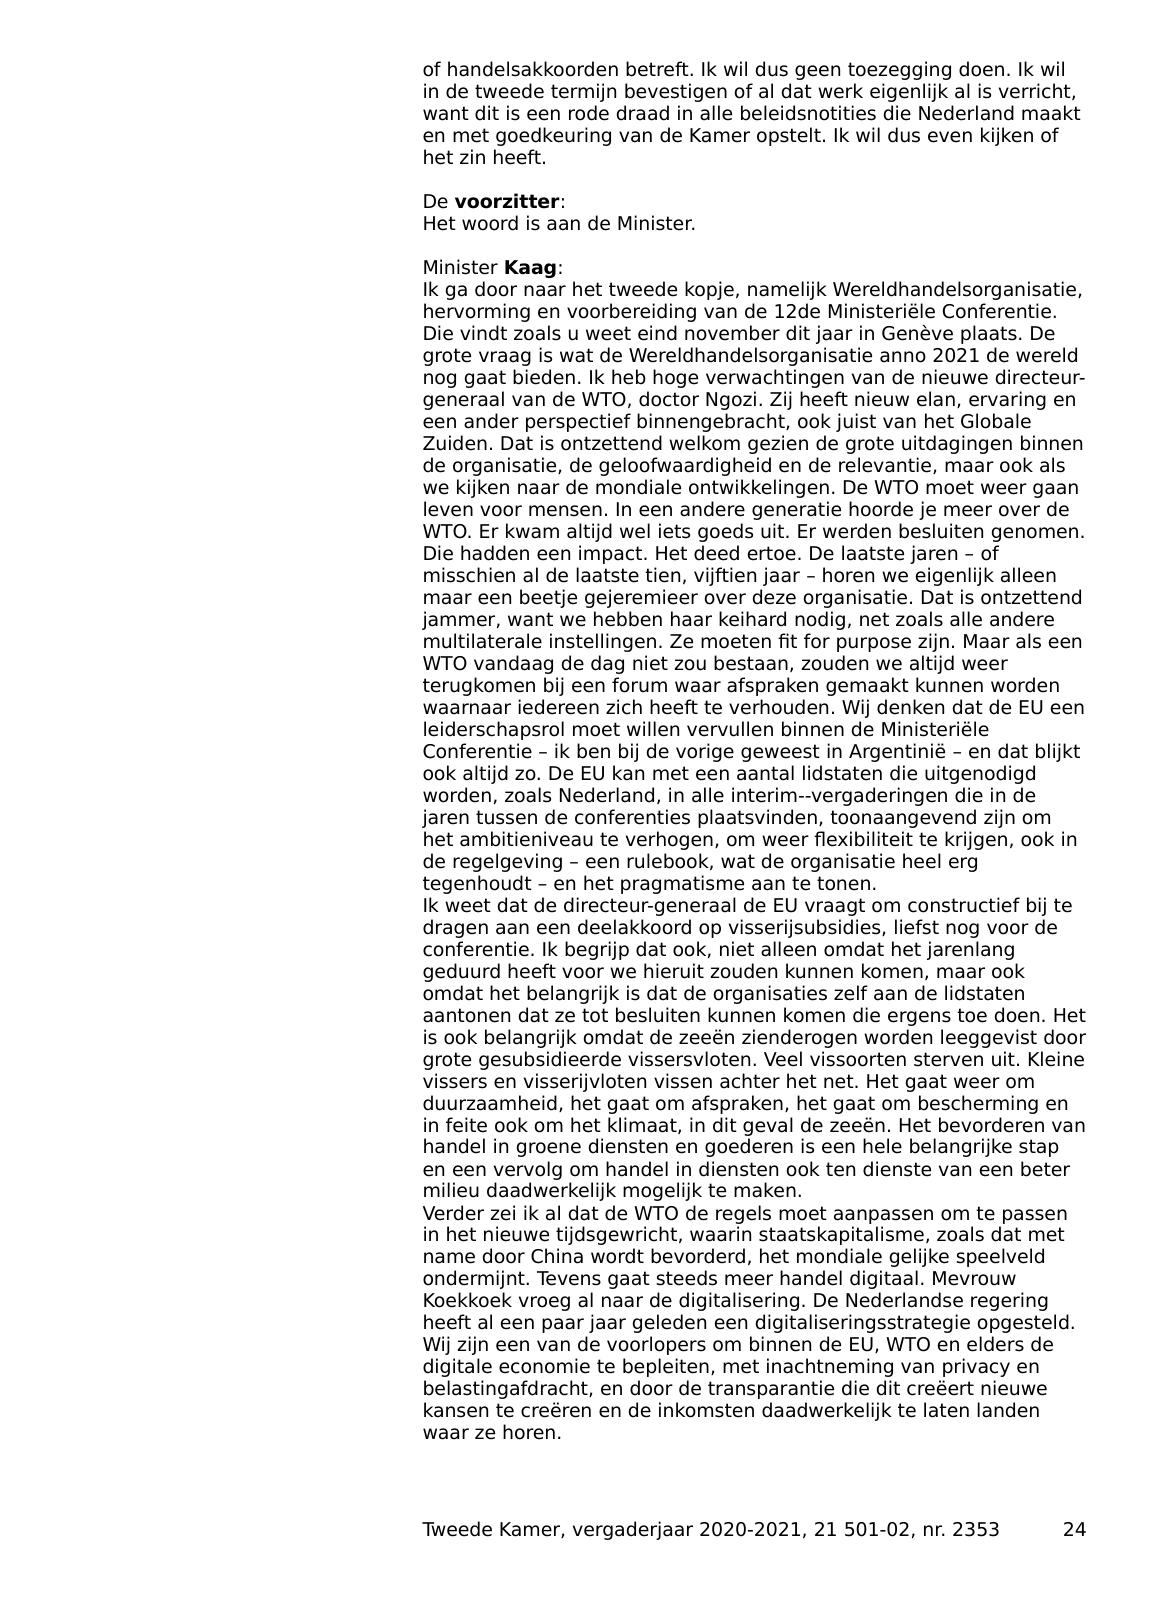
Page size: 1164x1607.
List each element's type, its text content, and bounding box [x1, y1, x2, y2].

text Het woord is aan de Minister. [422, 213, 1087, 235]
text Minister Kaag: [422, 257, 1087, 279]
text De voorzitter: [422, 191, 1087, 213]
text Ik ga door naar het tweede kopje, namelijk Wereldhandelsorganisatie, hervorming en voorbereiding van de 12de Ministeriële Conferentie. Die vindt zoals u weet eind november dit jaar in Genève plaats. De grote vraag is wat de Wereldhandelsorganisatie anno 2021 de wereld nog gaat bieden. Ik heb hoge verwachtingen van de nieuwe directeur-generaal van de WTO, doctor Ngozi. Zij heeft nieuw elan, ervaring en een ander perspectief binnengebracht, ook juist van het Globale Zuiden. Dat is ontzettend welkom gezien de grote uitdagingen binnen de organisatie, de geloofwaardigheid en de relevantie, maar ook als we kijken naar de mondiale ontwikkelingen. De WTO moet weer gaan leven voor mensen. In een andere generatie hoorde je meer over de WTO. Er kwam altijd wel iets goeds uit. Er werden besluiten genomen. Die hadden een impact. Het deed ertoe. De laatste jaren – of misschien al de laatste tien, vijftien jaar – horen we eigenlijk alleen maar een beetje gejeremieer over deze organisatie. Dat is ontzettend jammer, want we hebben haar keihard nodig, net zoals alle andere multilaterale instellingen. Ze moeten fit for purpose zijn. Maar als een WTO vandaag de dag niet zou bestaan, zouden we altijd weer terugkomen bij een forum waar afspraken gemaakt kunnen worden waarnaar iedereen zich heeft te verhouden. Wij denken dat de EU een leiderschapsrol moet willen vervullen binnen de Ministeriële Conferentie – ik ben bij de vorige geweest in Argentinië – en dat blijkt ook altijd zo. De EU kan met een aantal lidstaten die uitgenodigd worden, zoals Nederland, in alle interim--vergaderingen die in de jaren tussen de conferenties plaatsvinden, toonaangevend zijn om het ambitieniveau te verhogen, om weer flexibiliteit te krijgen, ook in de regelgeving – een rulebook, wat de organisatie heel erg tegenhoudt – en het pragmatisme aan te tonen. [422, 279, 1087, 895]
text Verder zei ik al dat de WTO de regels moet aanpassen om te passen in het nieuwe tijdsgewricht, waarin staatskapitalisme, zoals dat met name door China wordt bevorderd, het mondiale gelijke speelveld ondermijnt. Tevens gaat steeds meer handel digitaal. Mevrouw Koekkoek vroeg al naar de digitalisering. De Nederlandse regering heeft al een paar jaar geleden een digitaliseringsstrategie opgesteld. Wij zijn een van de voorlopers om binnen de EU, WTO en elders de digitale economie te bepleiten, met inachtneming van privacy en belastingafdracht, en door de transparantie die dit creëert nieuwe kansen te creëren en de inkomsten daadwerkelijk te laten landen waar ze horen. [422, 1202, 1087, 1444]
text Ik weet dat de directeur-generaal de EU vraagt om constructief bij te dragen aan een deelakkoord op visserijsubsidies, liefst nog voor de conferentie. Ik begrijp dat ook, niet alleen omdat het jarenlang geduurd heeft voor we hieruit zouden kunnen komen, maar ook omdat het belangrijk is dat de organisaties zelf aan de lidstaten aantonen dat ze tot besluiten kunnen komen die ergens toe doen. Het is ook belangrijk omdat de zeeën zienderogen worden leeggevist door grote gesubsidieerde vissersvloten. Veel vissoorten sterven uit. Kleine vissers en visserijvloten vissen achter het net. Het gaat weer om duurzaamheid, het gaat om afspraken, het gaat om bescherming en in feite ook om het klimaat, in dit geval de zeeën. Het bevorderen van handel in groene diensten en goederen is een hele belangrijke stap en een vervolg om handel in diensten ook ten dienste van een beter milieu daadwerkelijk mogelijk te maken. [422, 895, 1087, 1202]
text of handelsakkoorden betreft. Ik wil dus geen toezegging doen. Ik wil in de tweede termijn bevestigen of al dat werk eigenlijk al is verricht, want dit is een rode draad in alle beleidsnotities die Nederland maakt en met goedkeuring van de Kamer opstelt. Ik wil dus even kijken of het zin heeft. [422, 59, 1087, 169]
